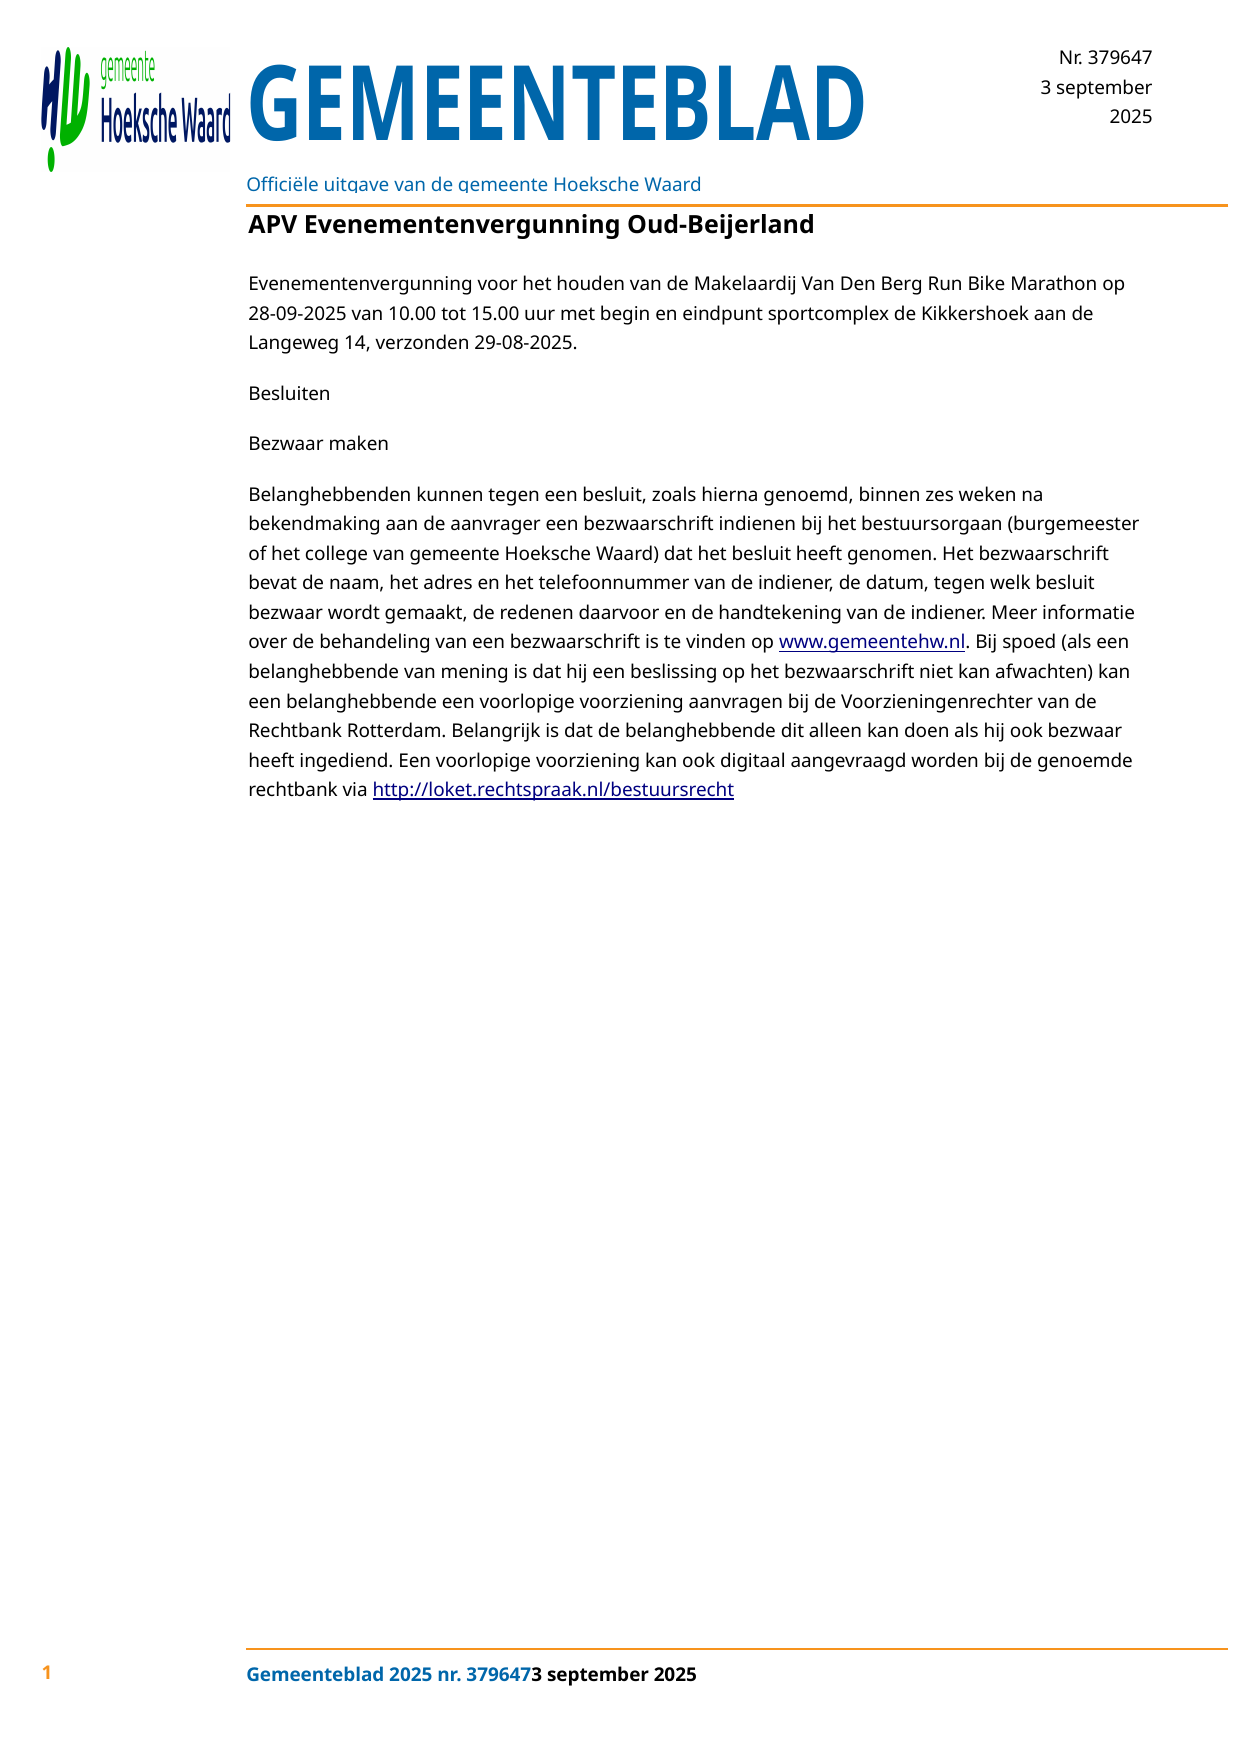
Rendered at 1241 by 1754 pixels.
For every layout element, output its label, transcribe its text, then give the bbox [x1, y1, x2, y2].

text Besluiten [248, 380, 1152, 406]
text Bezwaar maken [248, 430, 1152, 456]
text APV Evenementenvergunning Oud-Beijerland [248, 207, 1152, 241]
picture [41, 47, 231, 172]
text Belanghebbenden kunnen tegen een besluit, zoals hierna genoemd, binnen zes weken na bekendmaking aan de aanvrager een bezwaarschrift indienen bij het bestuursorgaan (burgemeester of het college van gemeente Hoeksche Waard) dat het besluit heeft genomen. Het bezwaarschrift bevat de naam, het adres en het telefoonnummer van de indiener, de datum, tegen welk besluit bezwaar wordt gemaakt, de redenen daarvoor en de handtekening van de indiener. Meer informatie over de behandeling van een bezwaarschrift is te vinden op www.gemeentehw.nl. Bij spoed (als een belanghebbende van mening is dat hij een beslissing op het bezwaarschrift niet kan afwachten) kan een belanghebbende een voorlopige voorziening aanvragen bij de Voorzieningenrechter van de Rechtbank Rotterdam. Belangrijk is dat de belanghebbende dit alleen kan doen als hij ook bezwaar heeft ingediend. Een voorlopige voorziening kan ook digitaal aangevraagd worden bij de genoemde rechtbank via http://loket.rechtspraak.nl/bestuursrecht [248, 481, 1152, 802]
text Evenementenvergunning voor het houden van de Makelaardij Van Den Berg Run Bike Marathon op 28-09-2025 van 10.00 tot 15.00 uur met begin en eindpunt sportcomplex de Kikkershoek aan de Langeweg 14, verzonden 29-08-2025. [248, 270, 1152, 355]
